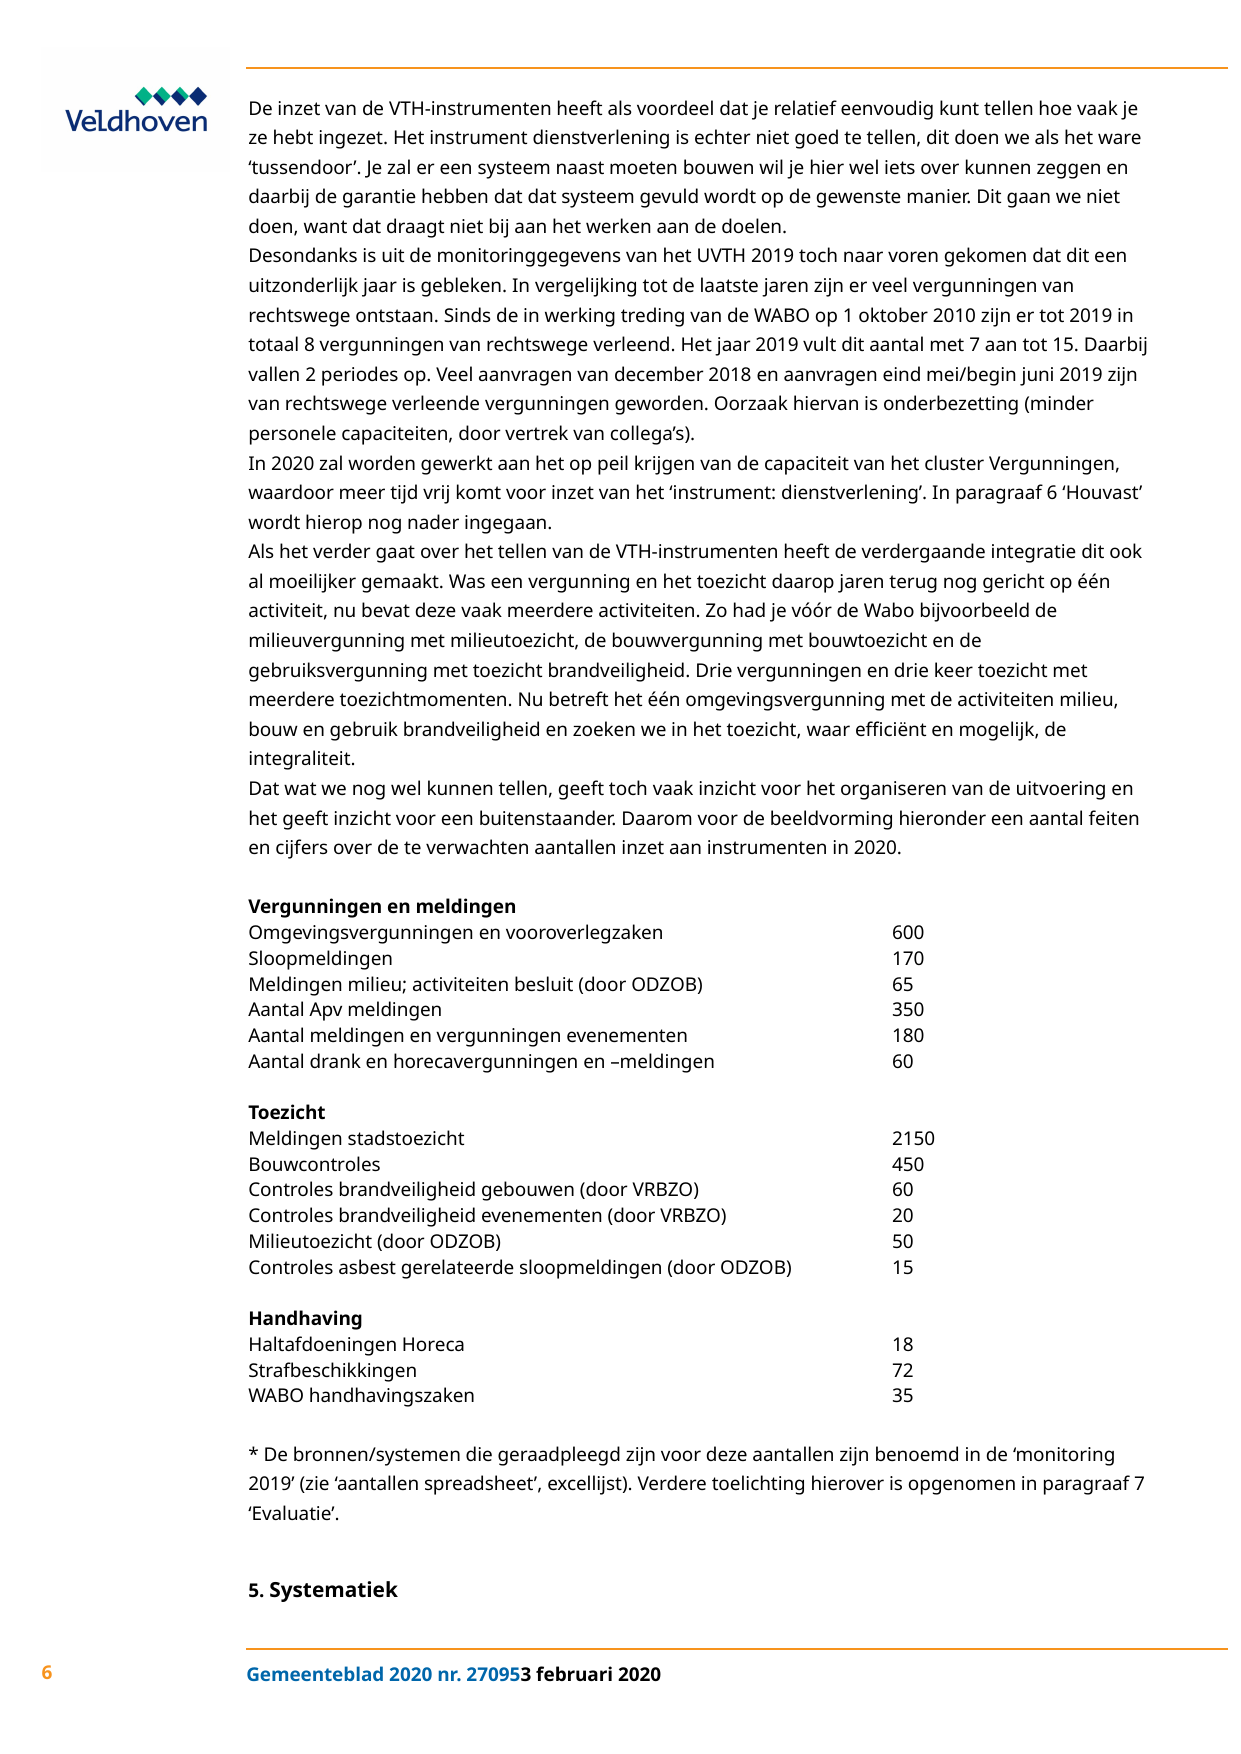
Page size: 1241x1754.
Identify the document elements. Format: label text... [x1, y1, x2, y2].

table_cell Controles asbest gerelateerde sloopmeldingen (door ODZOB) [248, 1254, 892, 1279]
table_cell 180 [892, 1022, 1152, 1048]
table_cell 65 [892, 971, 1152, 997]
table_cell 350 [892, 997, 1152, 1022]
table_cell 50 [892, 1228, 1152, 1254]
table_cell Toezicht [248, 1100, 1152, 1125]
table_cell [248, 1280, 1152, 1305]
table_cell Meldingen stadstoezicht [248, 1125, 892, 1151]
table_cell 35 [892, 1383, 1152, 1408]
table_header Vergunningen en meldingen [248, 894, 1152, 919]
table_cell Omgevingsvergunningen en vooroverlegzaken [248, 919, 892, 945]
table_cell Aantal Apv meldingen [248, 997, 892, 1022]
table_cell WABO handhavingszaken [248, 1383, 892, 1408]
table_cell 2150 [892, 1125, 1152, 1151]
table_cell Bouwcontroles [248, 1151, 892, 1177]
table_cell [248, 1074, 1152, 1099]
text De inzet van de VTH-instrumenten heeft als voordeel dat je relatief eenvoudig kunt tellen hoe vaak je ze hebt ingezet. Het instrument dienstverlening is echter niet goed te tellen, dit doen we als het ware ‘tussendoor’. Je zal er een systeem naast moeten bouwen wil je hier wel iets over kunnen zeggen en daarbij de garantie hebben dat dat systeem gevuld wordt op de gewenste manier. Dit gaan we niet doen, want dat draagt niet bij aan het werken aan de doelen. [248, 95, 1152, 239]
table_cell Controles brandveiligheid evenementen (door VRBZO) [248, 1203, 892, 1228]
text In 2020 zal worden gewerkt aan het op peil krijgen van de capaciteit van het cluster Vergunningen, waardoor meer tijd vrij komt voor inzet van het ‘instrument: dienstverlening’. In paragraaf 6 ‘Houvast’ wordt hierop nog nader ingegaan. [248, 450, 1152, 535]
table_cell 60 [892, 1177, 1152, 1202]
picture [41, 47, 231, 172]
text 5. Systematiek [248, 1575, 1152, 1604]
table_cell Sloopmeldingen [248, 945, 892, 971]
table_cell Haltafdoeningen Horeca [248, 1331, 892, 1357]
table_cell Strafbeschikkingen [248, 1357, 892, 1382]
text Als het verder gaat over het tellen van de VTH-instrumenten heeft de verdergaande integratie dit ook al moeilijker gemaakt. Was een vergunning en het toezicht daarop jaren terug nog gericht op één activiteit, nu bevat deze vaak meerdere activiteiten. Zo had je vóór de Wabo bijvoorbeeld de milieuvergunning met milieutoezicht, de bouwvergunning met bouwtoezicht en de gebruiksvergunning met toezicht brandveiligheid. Drie vergunningen en drie keer toezicht met meerdere toezichtmomenten. Nu betreft het één omgevingsvergunning met de activiteiten milieu, bouw en gebruik brandveiligheid en zoeken we in het toezicht, waar efficiënt en mogelijk, de integraliteit. [248, 538, 1152, 771]
table_cell 20 [892, 1203, 1152, 1228]
table_cell Aantal meldingen en vergunningen evenementen [248, 1022, 892, 1048]
table_cell Controles brandveiligheid gebouwen (door VRBZO) [248, 1177, 892, 1202]
table_cell Aantal drank en horecavergunningen en –meldingen [248, 1048, 892, 1074]
text Dat wat we nog wel kunnen tellen, geeft toch vaak inzicht voor het organiseren van de uitvoering en het geeft inzicht voor een buitenstaander. Daarom voor de beeldvorming hieronder een aantal feiten en cijfers over de te verwachten aantallen inzet aan instrumenten in 2020. [248, 775, 1152, 860]
table_cell 72 [892, 1357, 1152, 1382]
table_cell Handhaving [248, 1305, 1152, 1331]
text * De bronnen/systemen die geraadpleegd zijn voor deze aantallen zijn benoemd in de ‘monitoring 2019’ (zie ‘aantallen spreadsheet’, excellijst). Verdere toelichting hierover is opgenomen in paragraaf 7 ‘Evaluatie’. [248, 1441, 1152, 1526]
text Desondanks is uit de monitoringgegevens van het UVTH 2019 toch naar voren gekomen dat dit een uitzonderlijk jaar is gebleken. In vergelijking tot de laatste jaren zijn er veel vergunningen van rechtswege ontstaan. Sinds de in werking treding van de WABO op 1 oktober 2010 zijn er tot 2019 in totaal 8 vergunningen van rechtswege verleend. Het jaar 2019 vult dit aantal met 7 aan tot 15. Daarbij vallen 2 periodes op. Veel aanvragen van december 2018 en aanvragen eind mei/begin juni 2019 zijn van rechtswege verleende vergunningen geworden. Oorzaak hiervan is onderbezetting (minder personele capaciteiten, door vertrek van collega’s). [248, 243, 1152, 446]
table_cell 170 [892, 945, 1152, 971]
table_cell 15 [892, 1254, 1152, 1279]
table_cell 18 [892, 1331, 1152, 1357]
table_cell 450 [892, 1151, 1152, 1177]
table_cell 600 [892, 919, 1152, 945]
table_cell 60 [892, 1048, 1152, 1074]
table_cell Milieutoezicht (door ODZOB) [248, 1228, 892, 1254]
table_cell Meldingen milieu; activiteiten besluit (door ODZOB) [248, 971, 892, 997]
